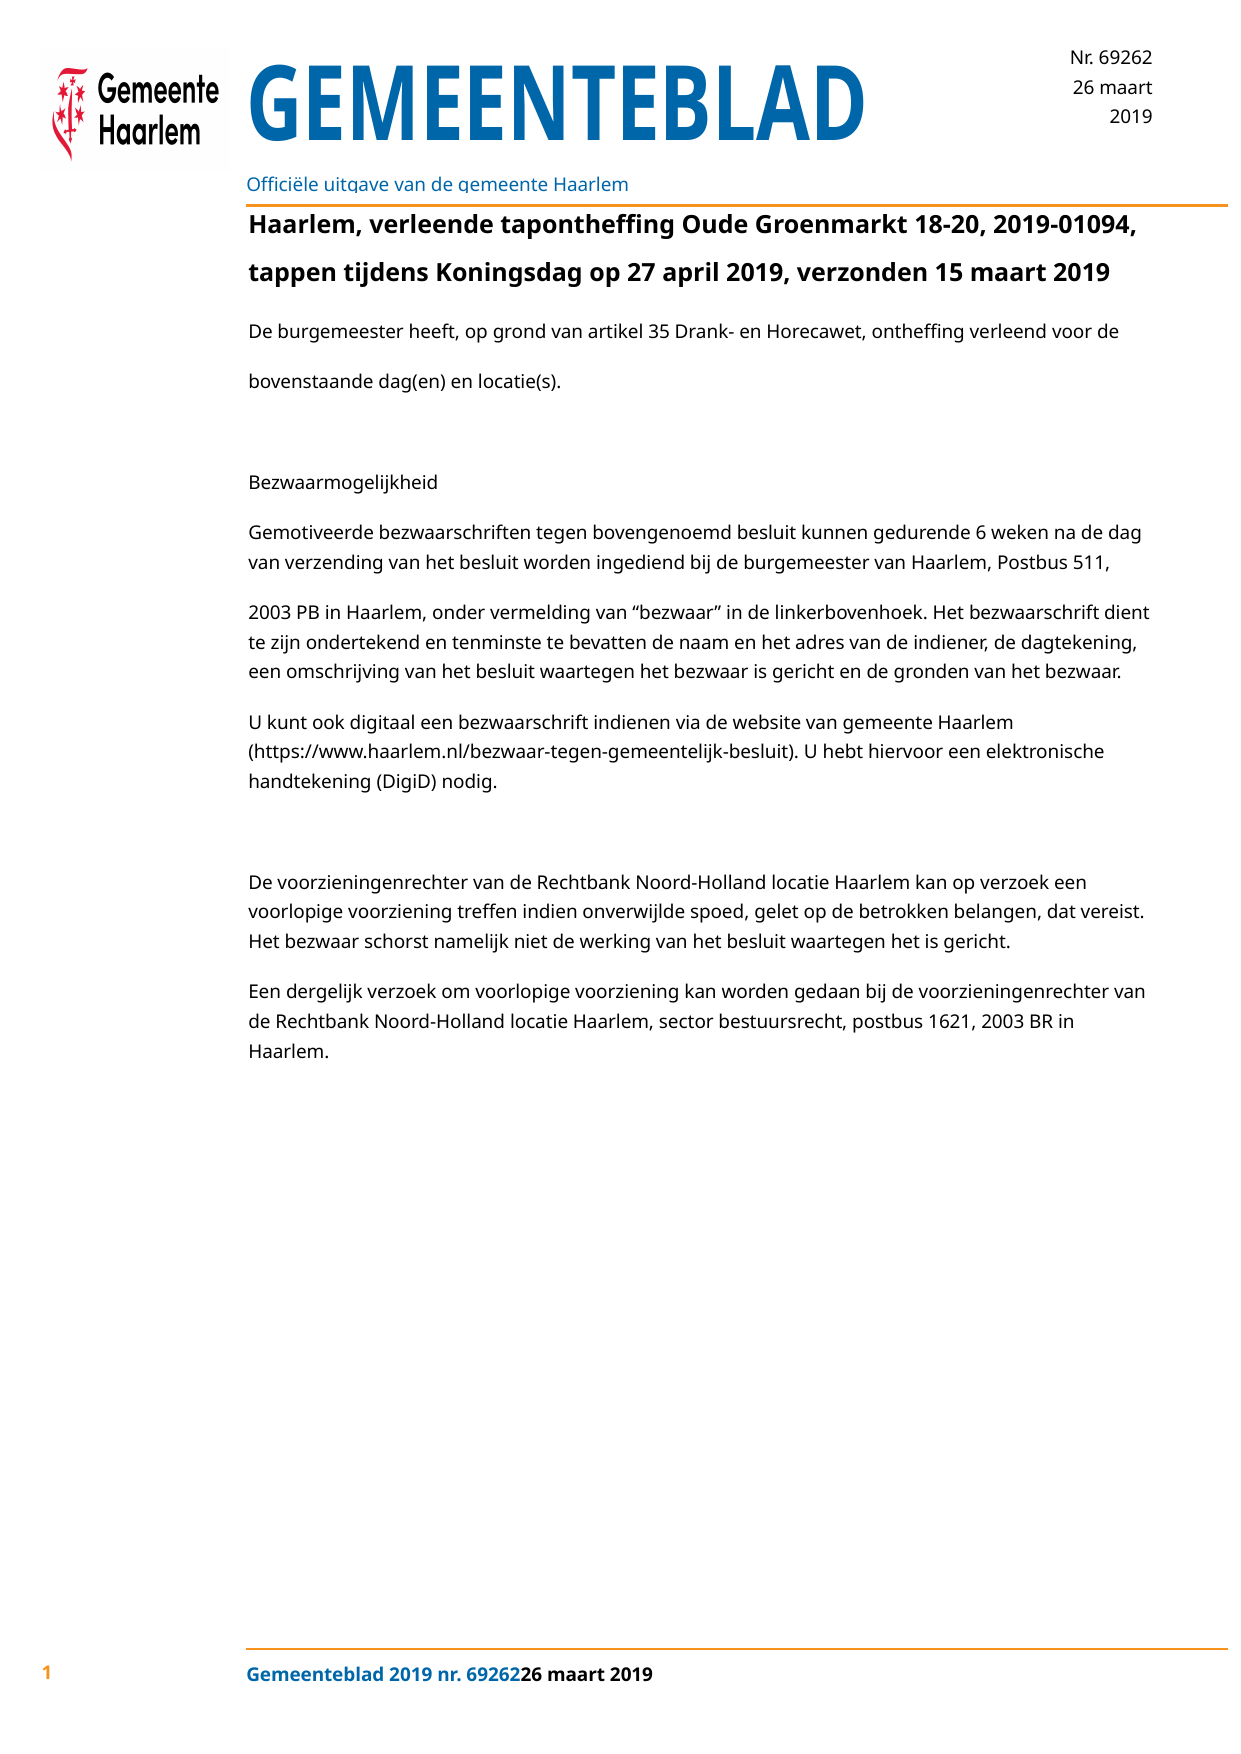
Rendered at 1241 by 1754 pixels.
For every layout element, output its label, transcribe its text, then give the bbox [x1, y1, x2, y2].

text De voorzieningenrechter van de Rechtbank Noord-Holland locatie Haarlem kan op verzoek een voorlopige voorziening treffen indien onverwijlde spoed, gelet op de betrokken belangen, dat vereist. Het bezwaar schorst namelijk niet de werking van het besluit waartegen het is gericht. [248, 869, 1152, 954]
text bovenstaande dag(en) en locatie(s). [248, 368, 1152, 394]
text U kunt ook digitaal een bezwaarschrift indienen via de website van gemeente Haarlem (https://www.haarlem.nl/bezwaar-tegen-gemeentelijk-besluit). U hebt hiervoor een elektronische handtekening (DigiD) nodig. [248, 709, 1152, 794]
text De burgemeester heeft, op grond van artikel 35 Drank- en Horecawet, ontheffing verleend voor de [248, 318, 1152, 344]
text Een dergelijk verzoek om voorlopige voorziening kan worden gedaan bij de voorzieningenrechter van de Rechtbank Noord-Holland locatie Haarlem, sector bestuursrecht, postbus 1621, 2003 BR in Haarlem. [248, 979, 1152, 1064]
text Haarlem, verleende tapontheffing Oude Groenmarkt 18-20, 2019-01094, tappen tijdens Koningsdag op 27 april 2019, verzonden 15 maart 2019 [248, 207, 1152, 288]
text Bezwaarmogelijkheid [248, 469, 1152, 495]
text 2003 PB in Haarlem, onder vermelding van “bezwaar” in de linkerbovenhoek. Het bezwaarschrift dient te zijn ondertekend en tenminste te bevatten de naam en het adres van de indiener, de dagtekening, een omschrijving van het besluit waartegen het bezwaar is gericht en de gronden van het bezwaar. [248, 599, 1152, 684]
text Gemotiveerde bezwaarschriften tegen bovengenoemd besluit kunnen gedurende 6 weken na de dag van verzending van het besluit worden ingediend bij de burgemeester van Haarlem, Postbus 511, [248, 519, 1152, 575]
picture [41, 47, 231, 172]
